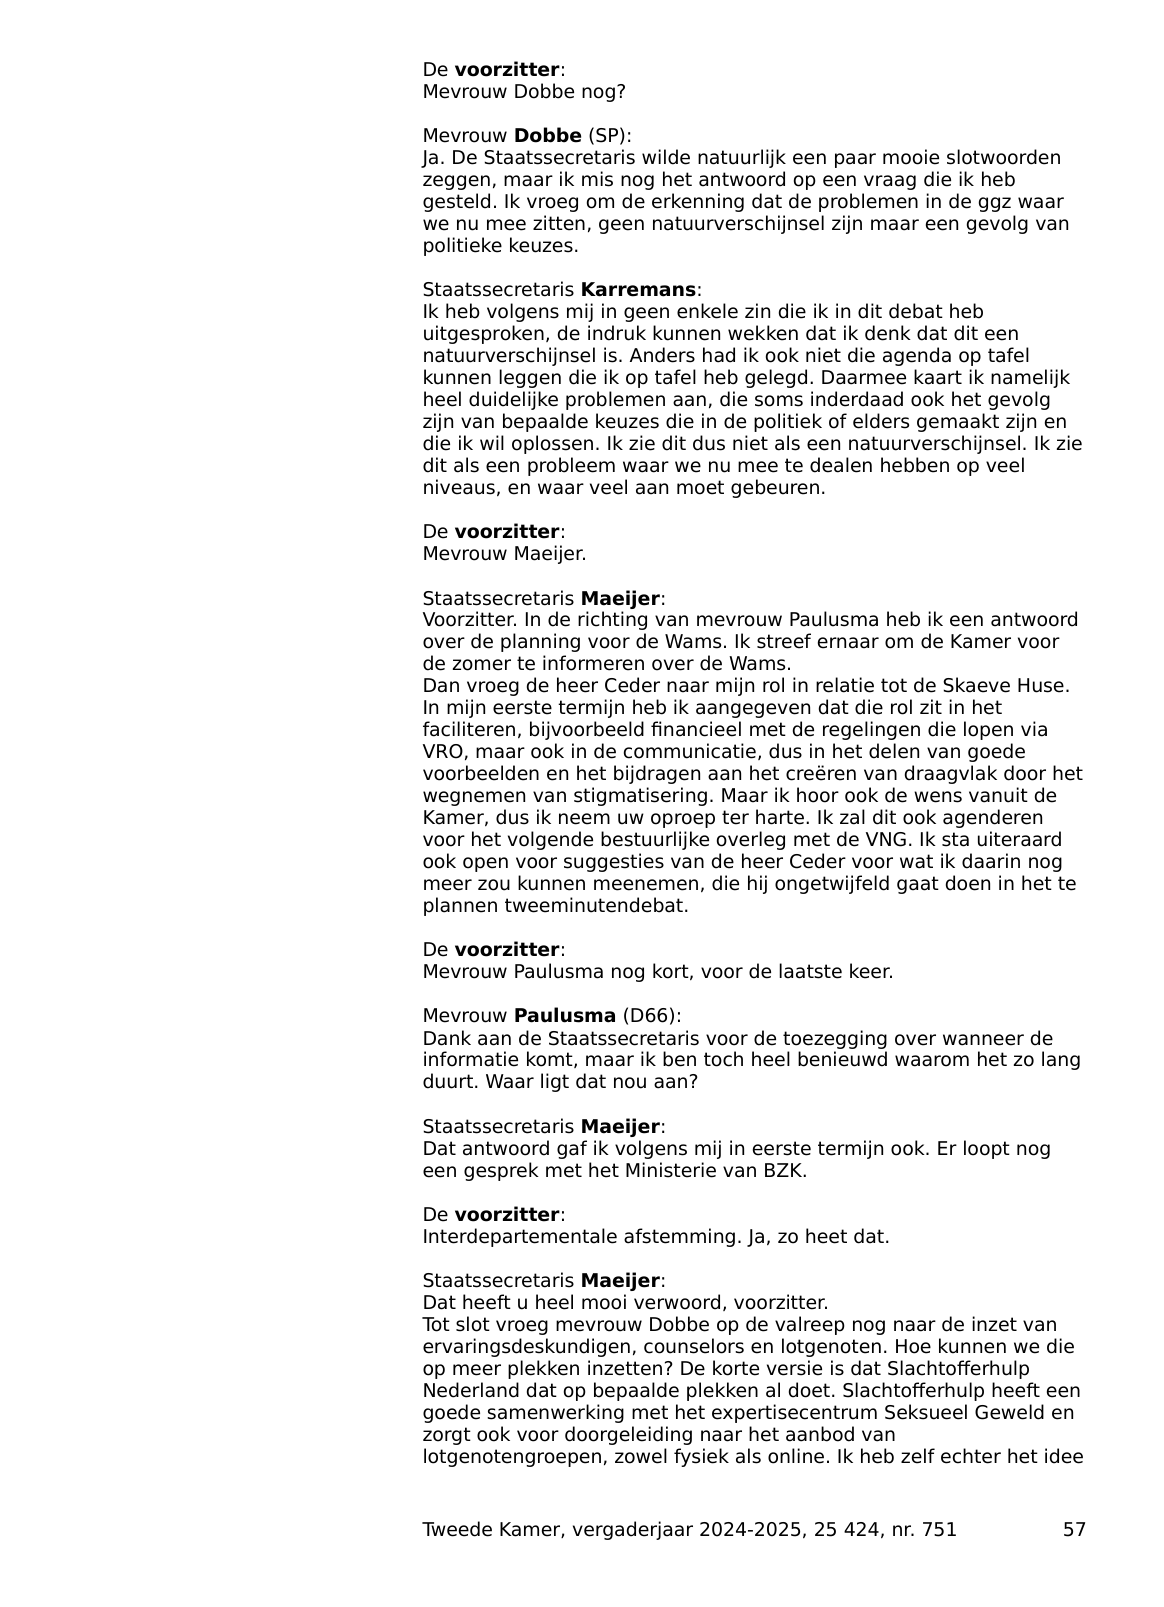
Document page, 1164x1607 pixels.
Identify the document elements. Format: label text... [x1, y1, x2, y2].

text Tot slot vroeg mevrouw Dobbe op de valreep nog naar de inzet van ervaringsdeskundigen, counselors en lotgenoten. Hoe kunnen we die op meer plekken inzetten? De korte versie is dat Slachtofferhulp Nederland dat op bepaalde plekken al doet. Slachtofferhulp heeft een goede samenwerking met het expertisecentrum Seksueel Geweld en zorgt ook voor doorgeleiding naar het aanbod van lotgenotengroepen, zowel fysiek als online. Ik heb zelf echter het idee [422, 1314, 1087, 1468]
text De voorzitter: [422, 521, 1087, 543]
text Mevrouw Dobbe nog? [422, 81, 1087, 103]
text De voorzitter: [422, 1204, 1087, 1226]
text Mevrouw Paulusma (D66): [422, 1005, 1087, 1027]
text Mevrouw Paulusma nog kort, voor de laatste keer. [422, 961, 1087, 983]
text Ik heb volgens mij in geen enkele zin die ik in dit debat heb uitgesproken, de indruk kunnen wekken dat ik denk dat dit een natuurverschijnsel is. Anders had ik ook niet die agenda op tafel kunnen leggen die ik op tafel heb gelegd. Daarmee kaart ik namelijk heel duidelijke problemen aan, die soms inderdaad ook het gevolg zijn van bepaalde keuzes die in de politiek of elders gemaakt zijn en die ik wil oplossen. Ik zie dit dus niet als een natuurverschijnsel. Ik zie dit als een probleem waar we nu mee te dealen hebben op veel niveaus, en waar veel aan moet gebeuren. [422, 301, 1087, 499]
text Staatssecretaris Maeijer: [422, 1116, 1087, 1137]
text Dank aan de Staatssecretaris voor de toezegging over wanneer de informatie komt, maar ik ben toch heel benieuwd waarom het zo lang duurt. Waar ligt dat nou aan? [422, 1027, 1087, 1093]
text De voorzitter: [422, 939, 1087, 961]
text Staatssecretaris Maeijer: [422, 1270, 1087, 1292]
text Dan vroeg de heer Ceder naar mijn rol in relatie tot de Skaeve Huse. In mijn eerste termijn heb ik aangegeven dat die rol zit in het faciliteren, bijvoorbeeld financieel met de regelingen die lopen via VRO, maar ook in de communicatie, dus in het delen van goede voorbeelden en het bijdragen aan het creëren van draagvlak door het wegnemen van stigmatisering. Maar ik hoor ook de wens vanuit de Kamer, dus ik neem uw oproep ter harte. Ik zal dit ook agenderen voor het volgende bestuurlijke overleg met de VNG. Ik sta uiteraard ook open voor suggesties van de heer Ceder voor wat ik daarin nog meer zou kunnen meenemen, die hij ongetwijfeld gaat doen in het te plannen tweeminutendebat. [422, 675, 1087, 917]
text Interdepartementale afstemming. Ja, zo heet dat. [422, 1226, 1087, 1248]
text Staatssecretaris Maeijer: [422, 587, 1087, 609]
text Voorzitter. In de richting van mevrouw Paulusma heb ik een antwoord over de planning voor de Wams. Ik streef ernaar om de Kamer voor de zomer te informeren over de Wams. [422, 609, 1087, 675]
text De voorzitter: [422, 59, 1087, 81]
text Dat antwoord gaf ik volgens mij in eerste termijn ook. Er loopt nog een gesprek met het Ministerie van BZK. [422, 1137, 1087, 1181]
text Mevrouw Maeijer. [422, 543, 1087, 565]
text Ja. De Staatssecretaris wilde natuurlijk een paar mooie slotwoorden zeggen, maar ik mis nog het antwoord op een vraag die ik heb gesteld. Ik vroeg om de erkenning dat de problemen in de ggz waar we nu mee zitten, geen natuurverschijnsel zijn maar een gevolg van politieke keuzes. [422, 147, 1087, 257]
text Dat heeft u heel mooi verwoord, voorzitter. [422, 1292, 1087, 1314]
text Mevrouw Dobbe (SP): [422, 125, 1087, 147]
text Staatssecretaris Karremans: [422, 279, 1087, 301]
